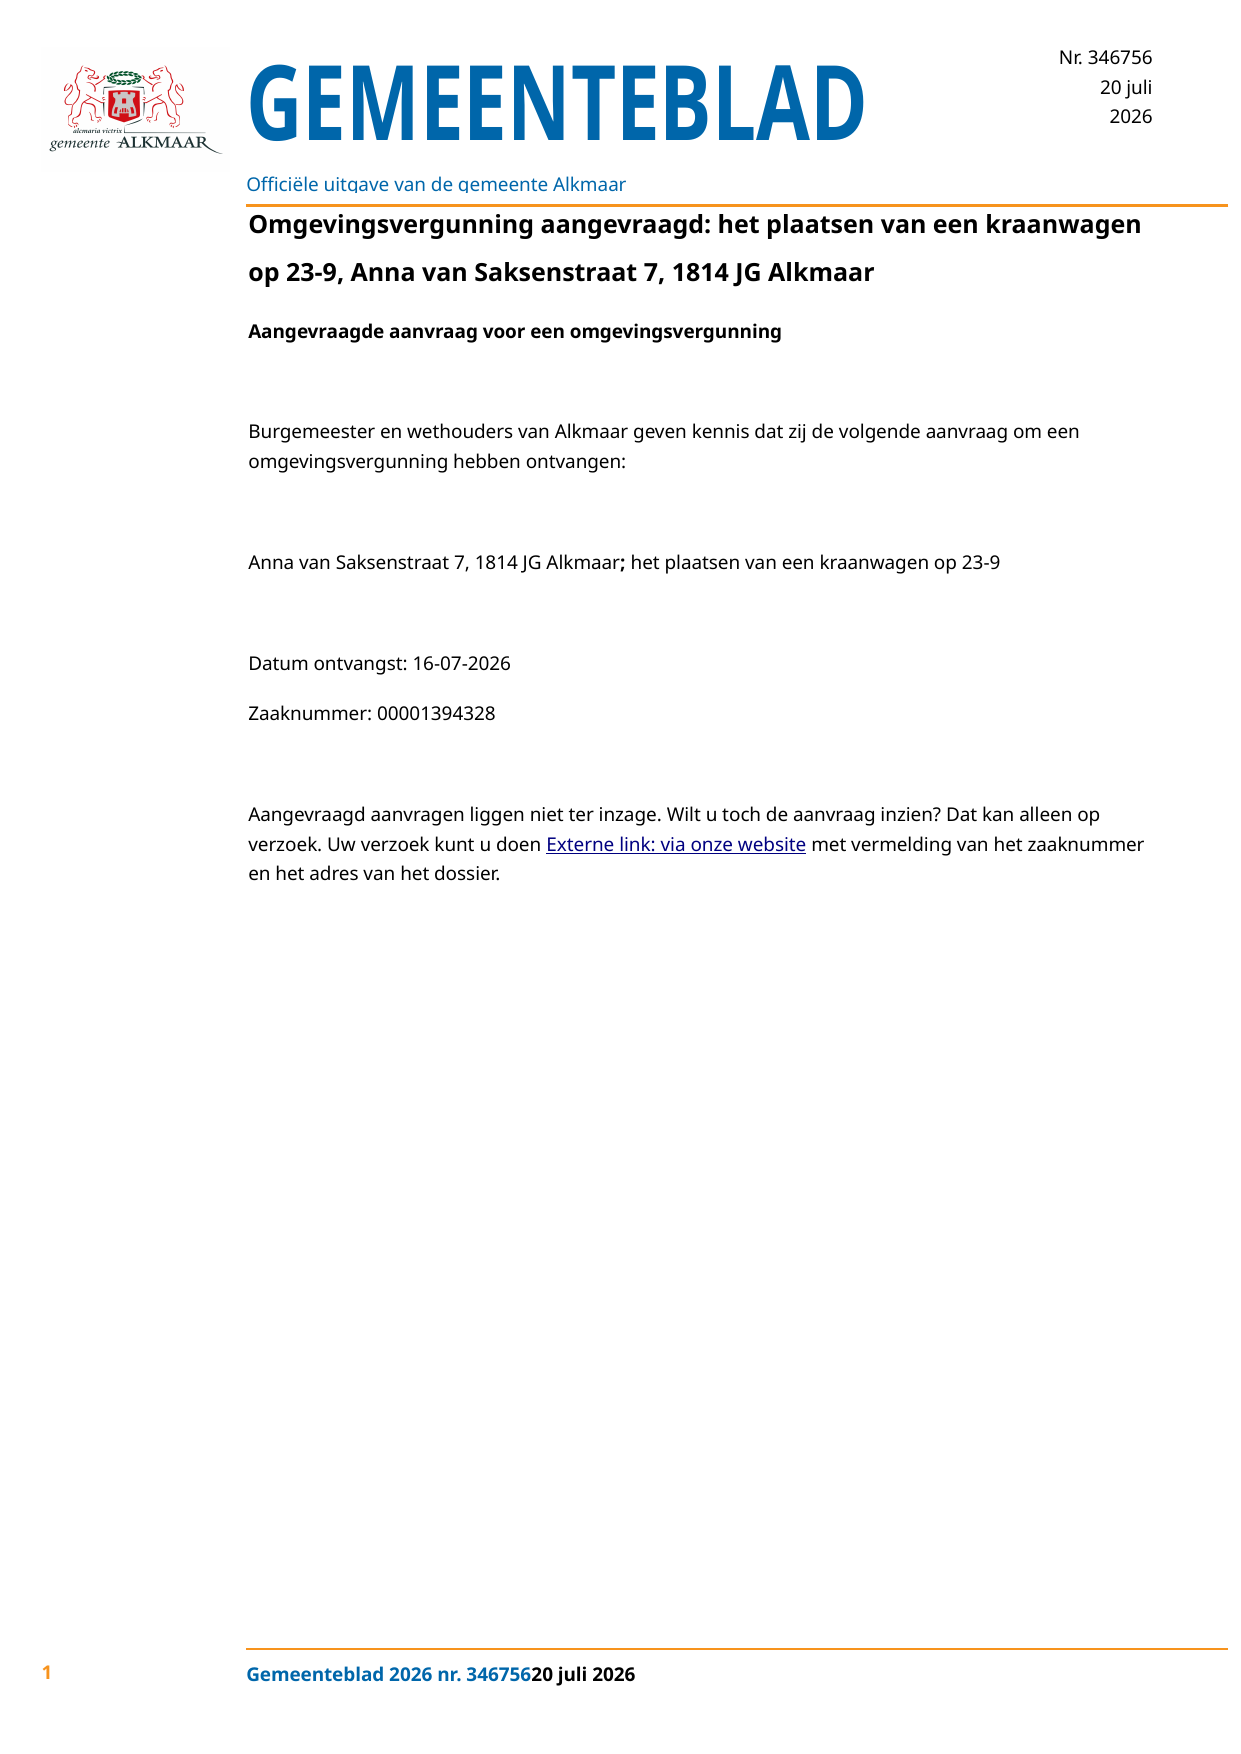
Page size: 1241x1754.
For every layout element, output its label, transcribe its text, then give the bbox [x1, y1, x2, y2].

text Datum ontvangst: 16-07-2026 [248, 650, 1152, 676]
picture [41, 47, 231, 172]
text Omgevingsvergunning aangevraagd: het plaatsen van een kraanwagen op 23-9, Anna van Saksenstraat 7, 1814 JG Alkmaar [248, 207, 1152, 288]
text Aangevraagd aanvragen liggen niet ter inzage. Wilt u toch de aanvraag inzien? Dat kan alleen op verzoek. Uw verzoek kunt u doen Externe link: via onze website met vermelding van het zaaknummer en het adres van het dossier. [248, 801, 1152, 886]
text Aangevraagde aanvraag voor een omgevingsvergunning [248, 318, 1152, 344]
text Anna van Saksenstraat 7, 1814 JG Alkmaar; het plaatsen van een kraanwagen op 23-9 [248, 549, 1152, 575]
text Zaaknummer: 00001394328 [248, 700, 1152, 726]
text Burgemeester en wethouders van Alkmaar geven kennis dat zij de volgende aanvraag om een omgevingsvergunning hebben ontvangen: [248, 419, 1152, 474]
